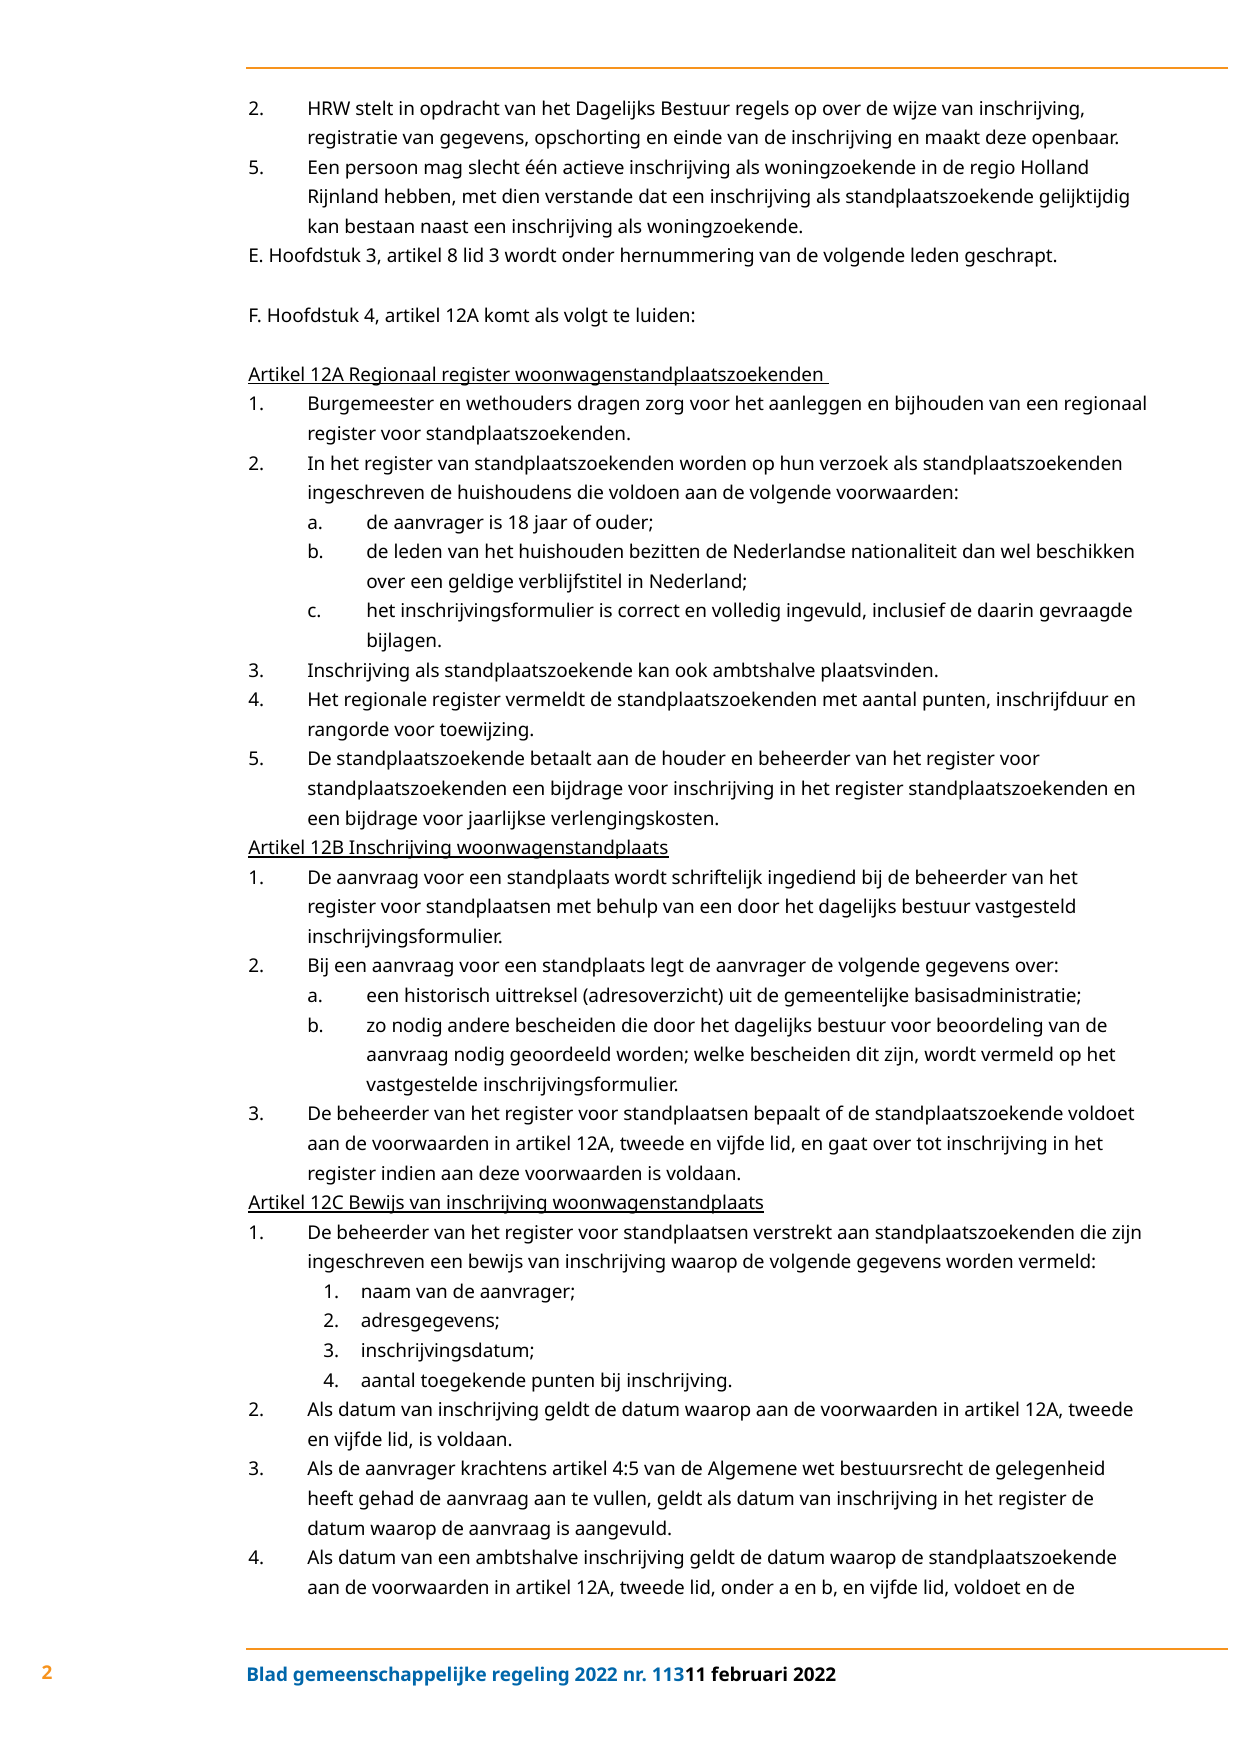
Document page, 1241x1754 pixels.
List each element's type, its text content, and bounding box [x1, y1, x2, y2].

text E. Hoofdstuk 3, artikel 8 lid 3 wordt onder hernummering van de volgende leden geschrapt. [248, 243, 1152, 268]
list naam van de aanvrager; [323, 1278, 1152, 1304]
list Burgemeester en wethouders dragen zorg voor het aanleggen en bijhouden van een regionaal register voor standplaatszoekenden. [248, 391, 1152, 446]
list Bij een aanvraag voor een standplaats legt de aanvrager de volgende gegevens over: [248, 953, 1152, 978]
list Het regionale register vermeldt de standplaatszoekenden met aantal punten, inschrijfduur en rangorde voor toewijzing. [248, 686, 1152, 742]
list de leden van het huishouden bezitten de Nederlandse nationaliteit dan wel beschikken over een geldige verblijfstitel in Nederland; [307, 538, 1152, 594]
list Als datum van een ambtshalve inschrijving geldt de datum waarop de standplaatszoekende aan de voorwaarden in artikel 12A, tweede lid, onder a en b, en vijfde lid, voldoet en de [248, 1544, 1152, 1600]
list De aanvraag voor een standplaats wordt schriftelijk ingediend bij de beheerder van het register voor standplaatsen met behulp van een door het dagelijks bestuur vastgesteld inschrijvingsformulier. [248, 864, 1152, 949]
list De beheerder van het register voor standplaatsen verstrekt aan standplaatszoekenden die zijn ingeschreven een bewijs van inschrijving waarop de volgende gegevens worden vermeld: [248, 1219, 1152, 1274]
list Een persoon mag slecht één actieve inschrijving als woningzoekende in de regio Holland Rijnland hebben, met dien verstande dat een inschrijving als standplaatszoekende gelijktijdig kan bestaan naast een inschrijving als woningzoekende. [248, 154, 1152, 239]
list De beheerder van het register voor standplaatsen bepaalt of de standplaatszoekende voldoet aan de voorwaarden in artikel 12A, tweede en vijfde lid, en gaat over tot inschrijving in het register indien aan deze voorwaarden is voldaan. [248, 1101, 1152, 1186]
list adresgegevens; [323, 1308, 1152, 1333]
picture [41, 47, 231, 172]
list inschrijvingsdatum; [323, 1337, 1152, 1363]
list HRW stelt in opdracht van het Dagelijks Bestuur regels op over de wijze van inschrijving, registratie van gegevens, opschorting en einde van de inschrijving en maakt deze openbaar. [248, 95, 1152, 150]
list de aanvrager is 18 jaar of ouder; [307, 509, 1152, 535]
list het inschrijvingsformulier is correct en volledig ingevuld, inclusief de daarin gevraagde bijlagen. [307, 598, 1152, 653]
list aantal toegekende punten bij inschrijving. [323, 1367, 1152, 1393]
text Artikel 12A Regionaal register woonwagenstandplaatszoekenden [248, 361, 1152, 387]
text F. Hoofdstuk 4, artikel 12A komt als volgt te luiden: [248, 302, 1152, 328]
list Inschrijving als standplaatszoekende kan ook ambtshalve plaatsvinden. [248, 657, 1152, 683]
list een historisch uittreksel (adresoverzicht) uit de gemeentelijke basisadministratie; [307, 982, 1152, 1008]
text Artikel 12B Inschrijving woonwagenstandplaats [248, 834, 1152, 860]
list Als datum van inschrijving geldt de datum waarop aan de voorwaarden in artikel 12A, tweede en vijfde lid, is voldaan. [248, 1396, 1152, 1452]
list De standplaatszoekende betaalt aan de houder en beheerder van het register voor standplaatszoekenden een bijdrage voor inschrijving in het register standplaatszoekenden en een bijdrage voor jaarlijkse verlengingskosten. [248, 746, 1152, 831]
list zo nodig andere bescheiden die door het dagelijks bestuur voor beoordeling van de aanvraag nodig geoordeeld worden; welke bescheiden dit zijn, wordt vermeld op het vastgestelde inschrijvingsformulier. [307, 1012, 1152, 1097]
text Artikel 12C Bewijs van inschrijving woonwagenstandplaats [248, 1189, 1152, 1215]
list In het register van standplaatszoekenden worden op hun verzoek als standplaatszoekenden ingeschreven de huishoudens die voldoen aan de volgende voorwaarden: [248, 450, 1152, 505]
list Als de aanvrager krachtens artikel 4:5 van de Algemene wet bestuursrecht de gelegenheid heeft gehad de aanvraag aan te vullen, geldt als datum van inschrijving in het register de datum waarop de aanvraag is aangevuld. [248, 1456, 1152, 1541]
